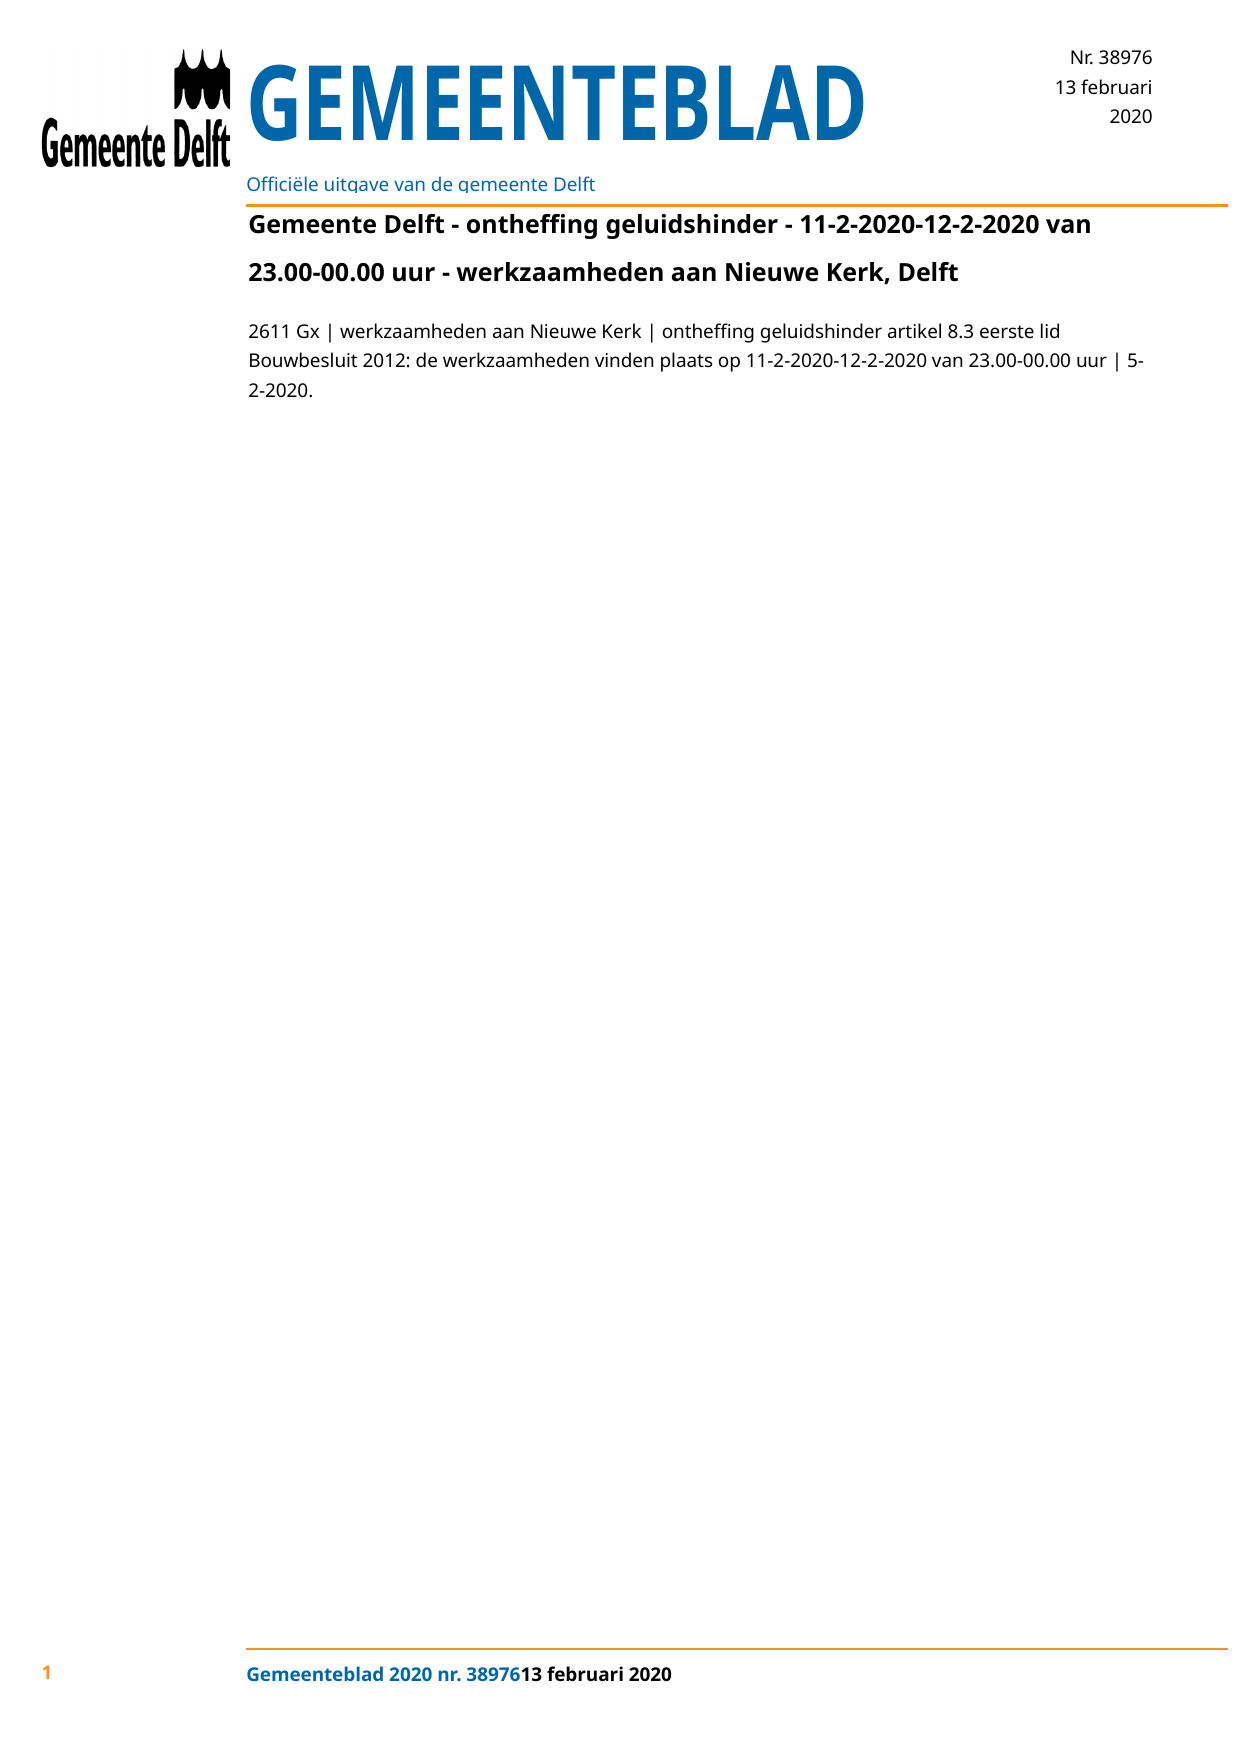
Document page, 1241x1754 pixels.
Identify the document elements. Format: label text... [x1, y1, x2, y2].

text 2611 Gx | werkzaamheden aan Nieuwe Kerk | ontheffing geluidshinder artikel 8.3 eerste lid Bouwbesluit 2012: de werkzaamheden vinden plaats op 11-2-2020-12-2-2020 van 23.00-00.00 uur | 5-2-2020. [248, 318, 1152, 403]
picture [41, 47, 231, 172]
text Gemeente Delft - ontheffing geluidshinder - 11-2-2020-12-2-2020 van 23.00-00.00 uur - werkzaamheden aan Nieuwe Kerk, Delft [248, 207, 1152, 288]
